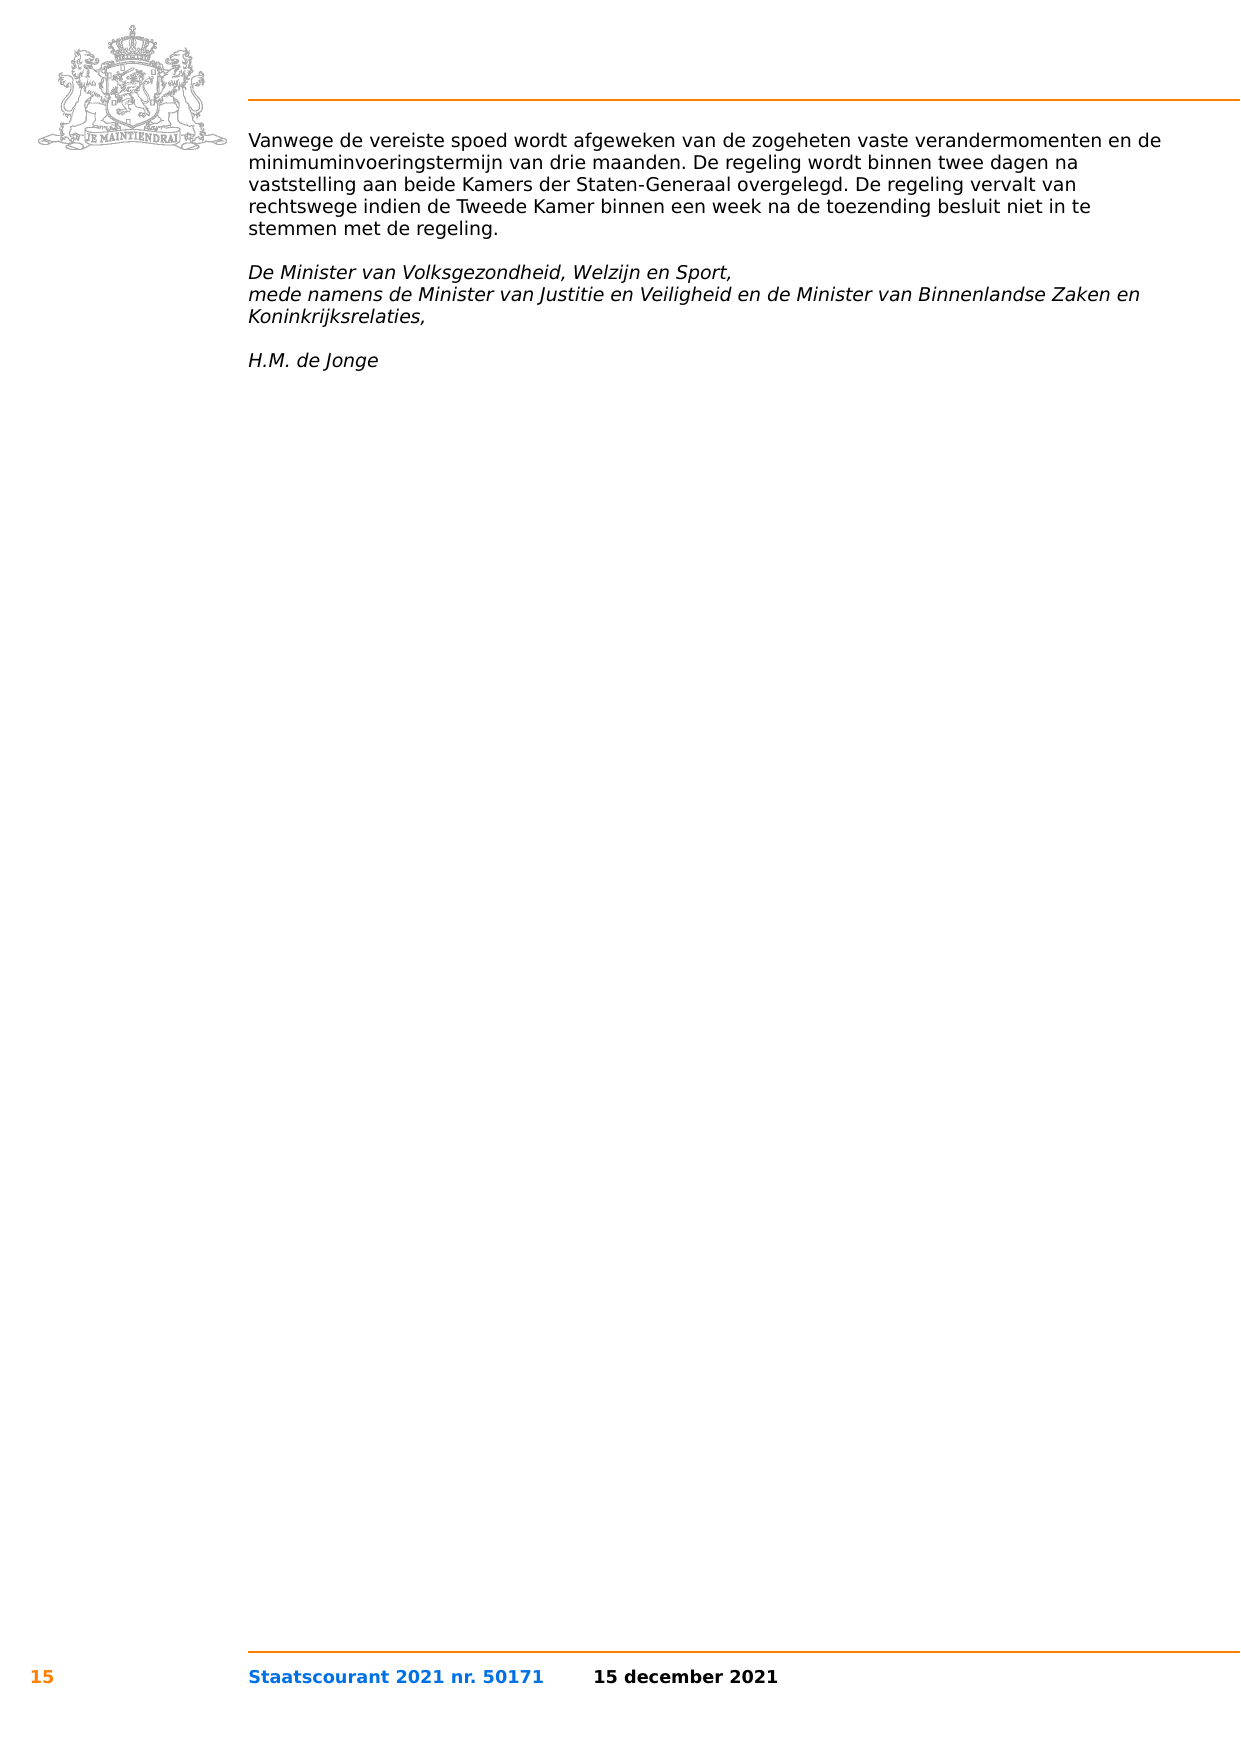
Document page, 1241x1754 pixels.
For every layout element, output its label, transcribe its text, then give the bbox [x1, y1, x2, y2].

picture [38, 25, 227, 150]
text Vanwege de vereiste spoed wordt afgeweken van de zogeheten vaste verandermomenten en de minimuminvoeringstermijn van drie maanden. De regeling wordt binnen twee dagen na vaststelling aan beide Kamers der Staten-Generaal overgelegd. De regeling vervalt van rechtswege indien de Tweede Kamer binnen een week na de toezending besluit niet in te stemmen met de regeling. [248, 130, 1163, 240]
text De Minister van Volksgezondheid, Welzijn en Sport, mede namens de Minister van Justitie en Veiligheid en de Minister van Binnenlandse Zaken en Koninkrijksrelaties, H.M. de Jonge [248, 262, 1163, 372]
